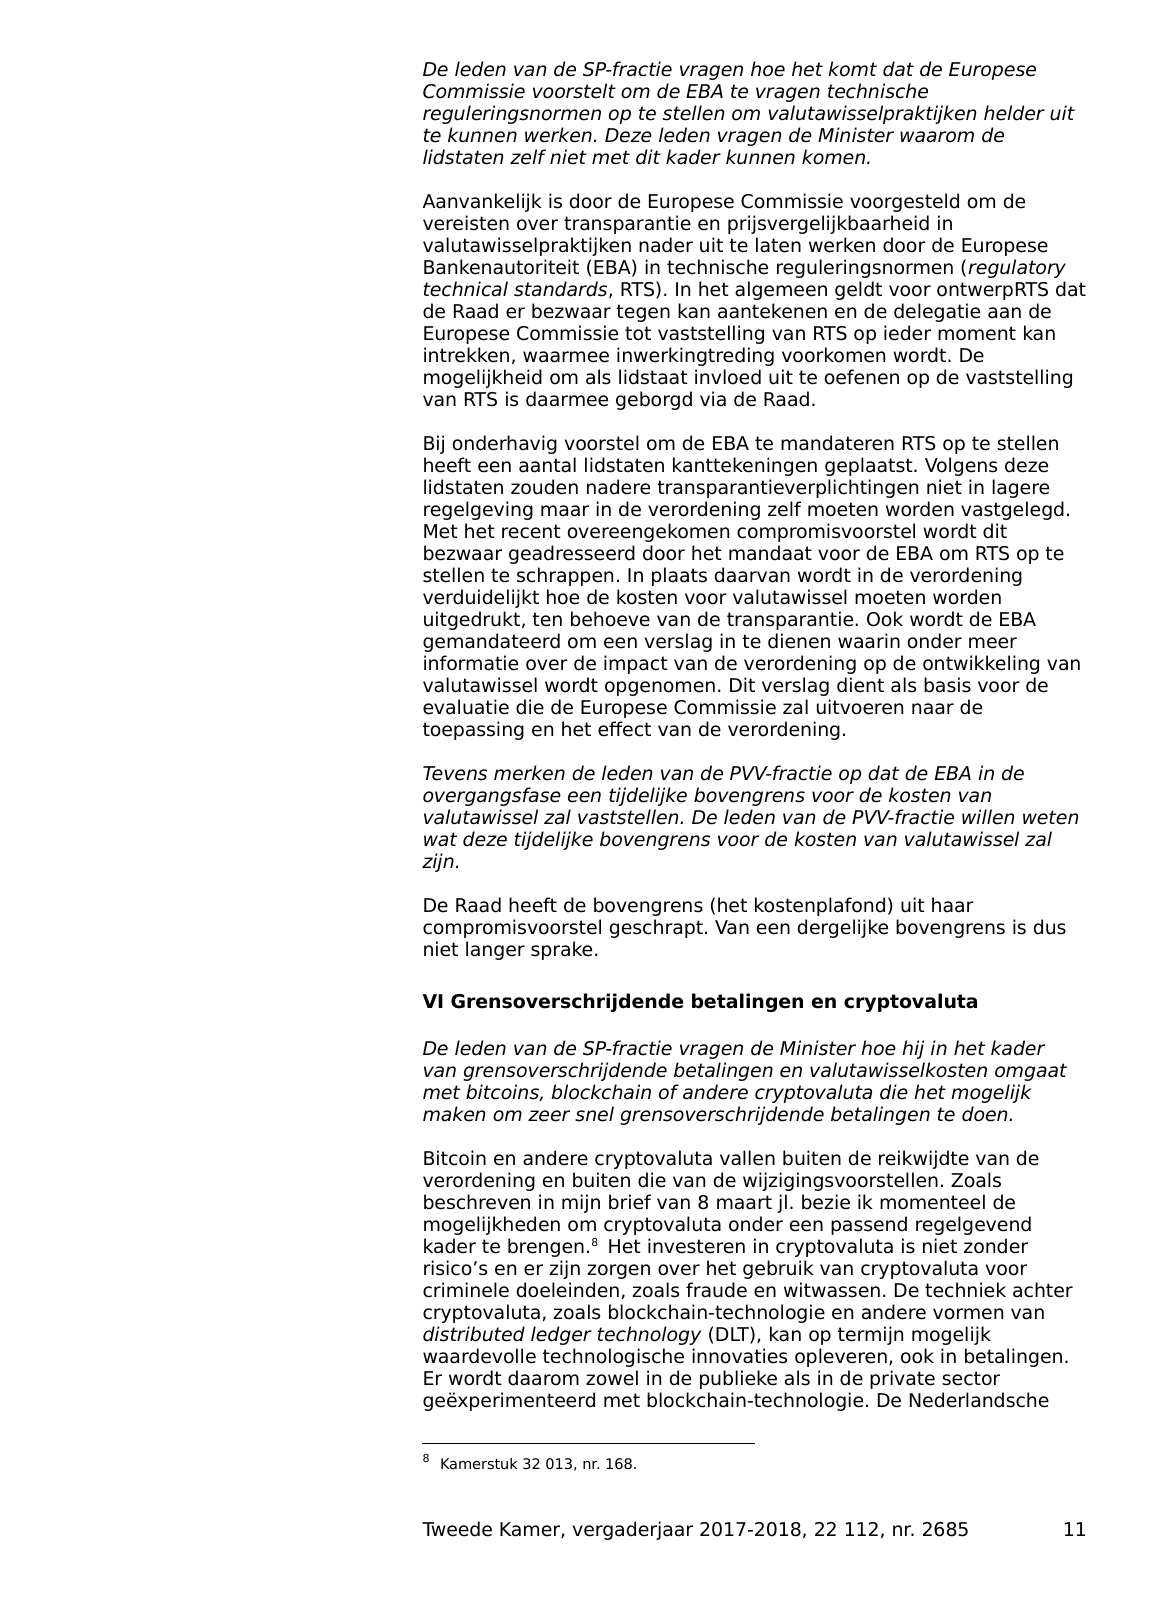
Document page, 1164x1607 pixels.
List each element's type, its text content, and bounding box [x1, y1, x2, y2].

text Kamerstuk 32 013, nr. 168. [422, 1452, 1087, 1474]
text Bij onderhavig voorstel om de EBA te mandateren RTS op te stellen heeft een aantal lidstaten kanttekeningen geplaatst. Volgens deze lidstaten zouden nadere transparantieverplichtingen niet in lagere regelgeving maar in de verordening zelf moeten worden vastgelegd. Met het recent overeengekomen compromisvoorstel wordt dit bezwaar geadresseerd door het mandaat voor de EBA om RTS op te stellen te schrappen. In plaats daarvan wordt in de verordening verduidelijkt hoe de kosten voor valutawissel moeten worden uitgedrukt, ten behoeve van de transparantie. Ook wordt de EBA gemandateerd om een verslag in te dienen waarin onder meer informatie over de impact van de verordening op de ontwikkeling van valutawissel wordt opgenomen. Dit verslag dient als basis voor de evaluatie die de Europese Commissie zal uitvoeren naar de toepassing en het effect van de verordening. [422, 433, 1087, 741]
text Bitcoin en andere cryptovaluta vallen buiten de reikwijdte van de verordening en buiten die van de wijzigingsvoorstellen. Zoals beschreven in mijn brief van 8 maart jl. bezie ik momenteel de mogelijkheden om cryptovaluta onder een passend regelgevend kader te brengen. Het investeren in cryptovaluta is niet zonder risico’s en er zijn zorgen over het gebruik van cryptovaluta voor criminele doeleinden, zoals fraude en witwassen. De techniek achter cryptovaluta, zoals blockchain-technologie en andere vormen van distributed ledger technology (DLT), kan op termijn mogelijk waardevolle technologische innovaties opleveren, ook in betalingen. Er wordt daarom zowel in de publieke als in de private sector geëxperimenteerd met blockchain-technologie. De Nederlandsche [422, 1148, 1087, 1412]
text De Raad heeft de bovengrens (het kostenplafond) uit haar compromisvoorstel geschrapt. Van een dergelijke bovengrens is dus niet langer sprake. [422, 895, 1087, 961]
text De leden van de SP-fractie vragen de Minister hoe hij in het kader van grensoverschrijdende betalingen en valutawisselkosten omgaat met bitcoins, blockchain of andere cryptovaluta die het mogelijk maken om zeer snel grensoverschrijdende betalingen te doen. [422, 1038, 1087, 1126]
text Tevens merken de leden van de PVV-fractie op dat de EBA in de overgangsfase een tijdelijke bovengrens voor de kosten van valutawissel zal vaststellen. De leden van de PVV-fractie willen weten wat deze tijdelijke bovengrens voor de kosten van valutawissel zal zijn. [422, 763, 1087, 873]
text Aanvankelijk is door de Europese Commissie voorgesteld om de vereisten over transparantie en prijsvergelijkbaarheid in valutawisselpraktijken nader uit te laten werken door de Europese Bankenautoriteit (EBA) in technische reguleringsnormen (regulatory technical standards, RTS). In het algemeen geldt voor ontwerpRTS dat de Raad er bezwaar tegen kan aantekenen en de delegatie aan de Europese Commissie tot vaststelling van RTS op ieder moment kan intrekken, waarmee inwerkingtreding voorkomen wordt. De mogelijkheid om als lidstaat invloed uit te oefenen op de vaststelling van RTS is daarmee geborgd via de Raad. [422, 191, 1087, 411]
subtitle VI Grensoverschrijdende betalingen en cryptovaluta [422, 991, 1087, 1013]
text De leden van de SP-fractie vragen hoe het komt dat de Europese Commissie voorstelt om de EBA te vragen technische reguleringsnormen op te stellen om valutawisselpraktijken helder uit te kunnen werken. Deze leden vragen de Minister waarom de lidstaten zelf niet met dit kader kunnen komen. [422, 59, 1087, 169]
